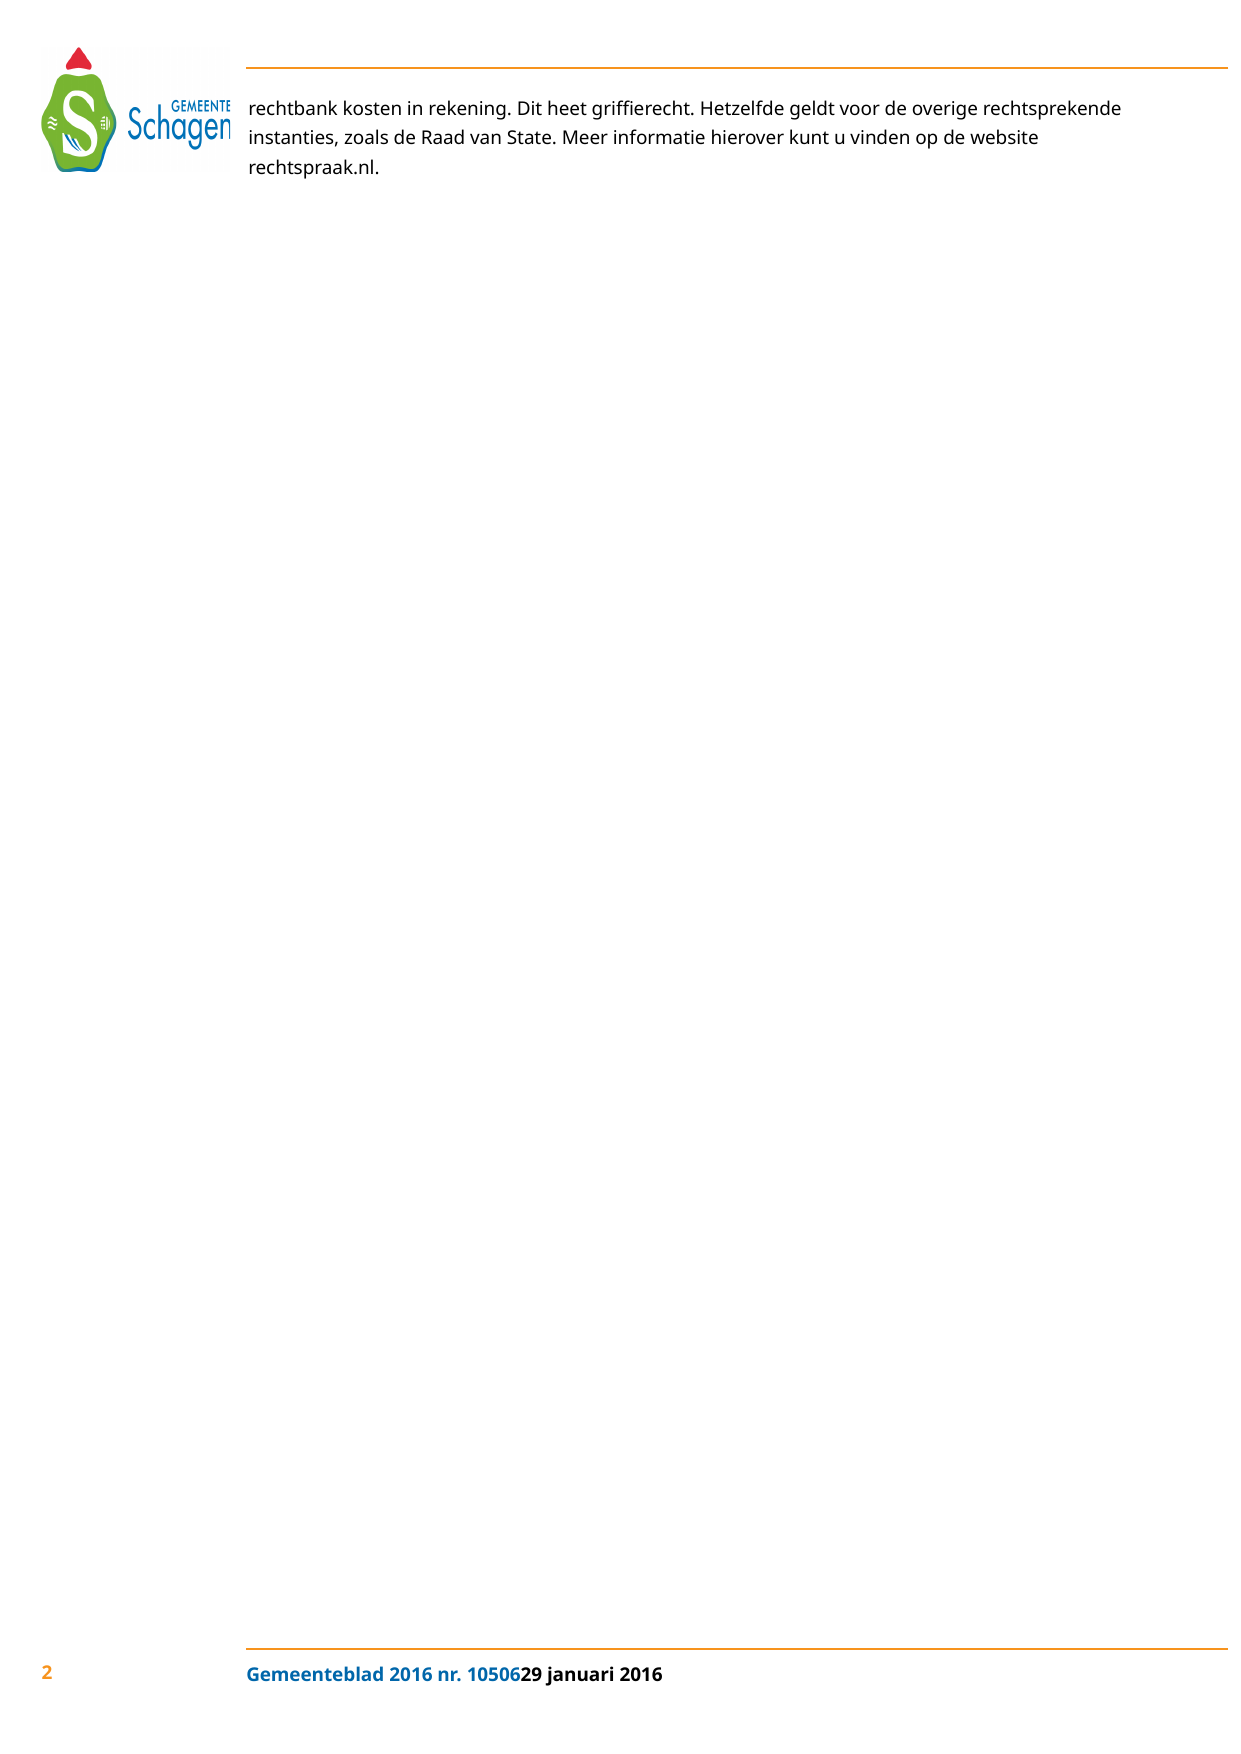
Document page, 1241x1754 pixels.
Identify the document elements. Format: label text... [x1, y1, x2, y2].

picture [41, 47, 231, 172]
text rechtbank kosten in rekening. Dit heet griffierecht. Hetzelfde geldt voor de overige rechtsprekende instanties, zoals de Raad van State. Meer informatie hierover kunt u vinden op de website rechtspraak.nl. [248, 95, 1152, 180]
